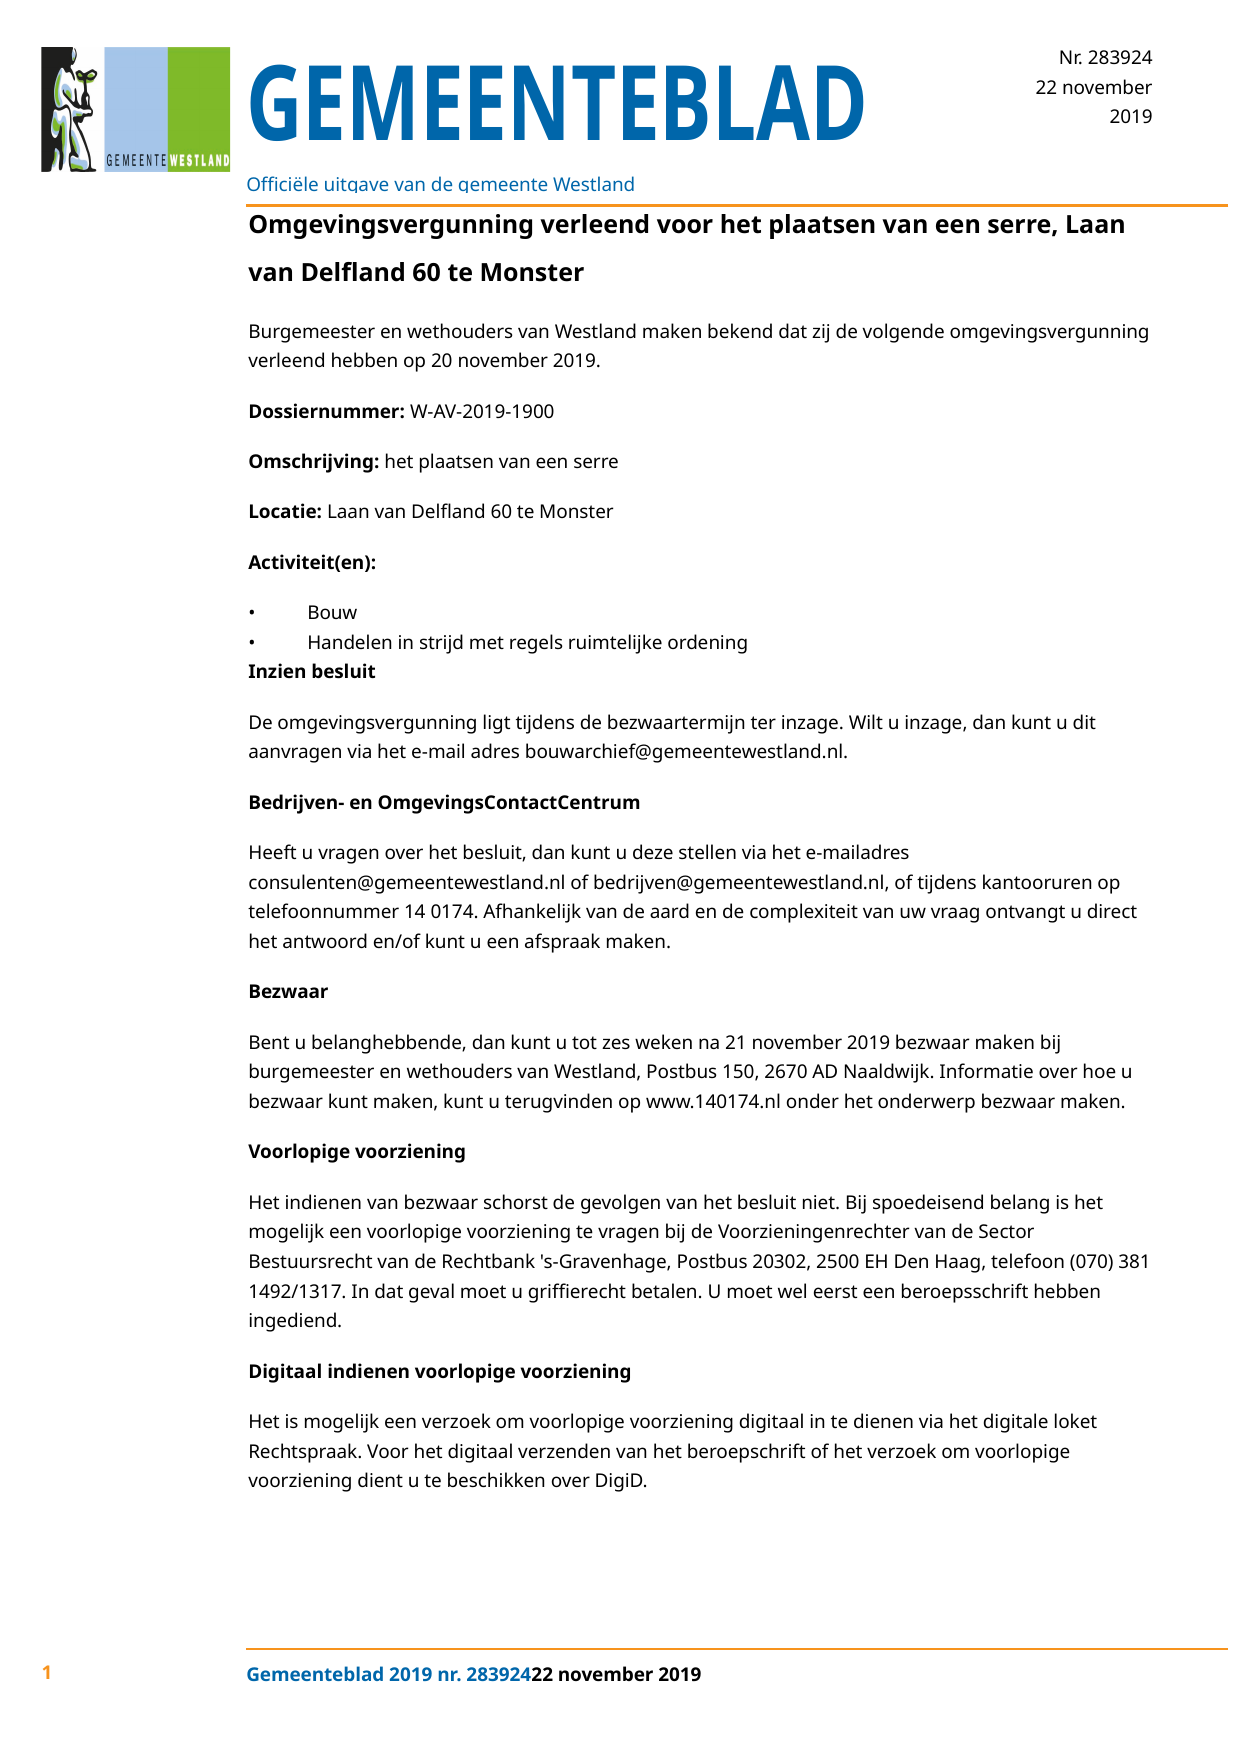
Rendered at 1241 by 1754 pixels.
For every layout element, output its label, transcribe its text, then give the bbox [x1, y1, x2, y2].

text Heeft u vragen over het besluit, dan kunt u deze stellen via het e-mailadres consulenten@gemeentewestland.nl of bedrijven@gemeentewestland.nl, of tijdens kantooruren op telefoonnummer 14 0174. Afhankelijk van de aard en de complexiteit van uw vraag ontvangt u direct het antwoord en/of kunt u een afspraak maken. [248, 839, 1152, 954]
text Omschrijving: het plaatsen van een serre [248, 448, 1152, 474]
text Bezwaar [248, 979, 1152, 1004]
text Dossiernummer: W-AV-2019-1900 [248, 398, 1152, 424]
picture [41, 47, 231, 172]
list Bouw [248, 599, 1152, 625]
text Burgemeester en wethouders van Westland maken bekend dat zij de volgende omgevingsvergunning verleend hebben op 20 november 2019. [248, 318, 1152, 373]
text Locatie: Laan van Delfland 60 te Monster [248, 499, 1152, 524]
text Bent u belanghebbende, dan kunt u tot zes weken na 21 november 2019 bezwaar maken bij burgemeester en wethouders van Westland, Postbus 150, 2670 AD Naaldwijk. Informatie over hoe u bezwaar kunt maken, kunt u terugvinden op www.140174.nl onder het onderwerp bezwaar maken. [248, 1029, 1152, 1114]
text Het is mogelijk een verzoek om voorlopige voorziening digitaal in te dienen via het digitale loket Rechtspraak. Voor het digitaal verzenden van het beroepschrift of het verzoek om voorlopige voorziening dient u te beschikken over DigiD. [248, 1408, 1152, 1493]
text De omgevingsvergunning ligt tijdens de bezwaartermijn ter inzage. Wilt u inzage, dan kunt u dit aanvragen via het e-mail adres bouwarchief@gemeentewestland.nl. [248, 709, 1152, 764]
list Handelen in strijd met regels ruimtelijke ordening [248, 629, 1152, 655]
text Activiteit(en): [248, 549, 1152, 575]
text Omgevingsvergunning verleend voor het plaatsen van een serre, Laan van Delfland 60 te Monster [248, 207, 1152, 288]
text Inzien besluit [248, 659, 1152, 684]
text Digitaal indienen voorlopige voorziening [248, 1358, 1152, 1384]
text Voorlopige voorziening [248, 1139, 1152, 1164]
text Het indienen van bezwaar schorst de gevolgen van het besluit niet. Bij spoedeisend belang is het mogelijk een voorlopige voorziening te vragen bij de Voorzieningenrechter van de Sector Bestuursrecht van de Rechtbank 's-Gravenhage, Postbus 20302, 2500 EH Den Haag, telefoon (070) 381 1492/1317. In dat geval moet u griffierecht betalen. U moet wel eerst een beroepsschrift hebben ingediend. [248, 1189, 1152, 1333]
text Bedrijven- en OmgevingsContactCentrum [248, 789, 1152, 815]
